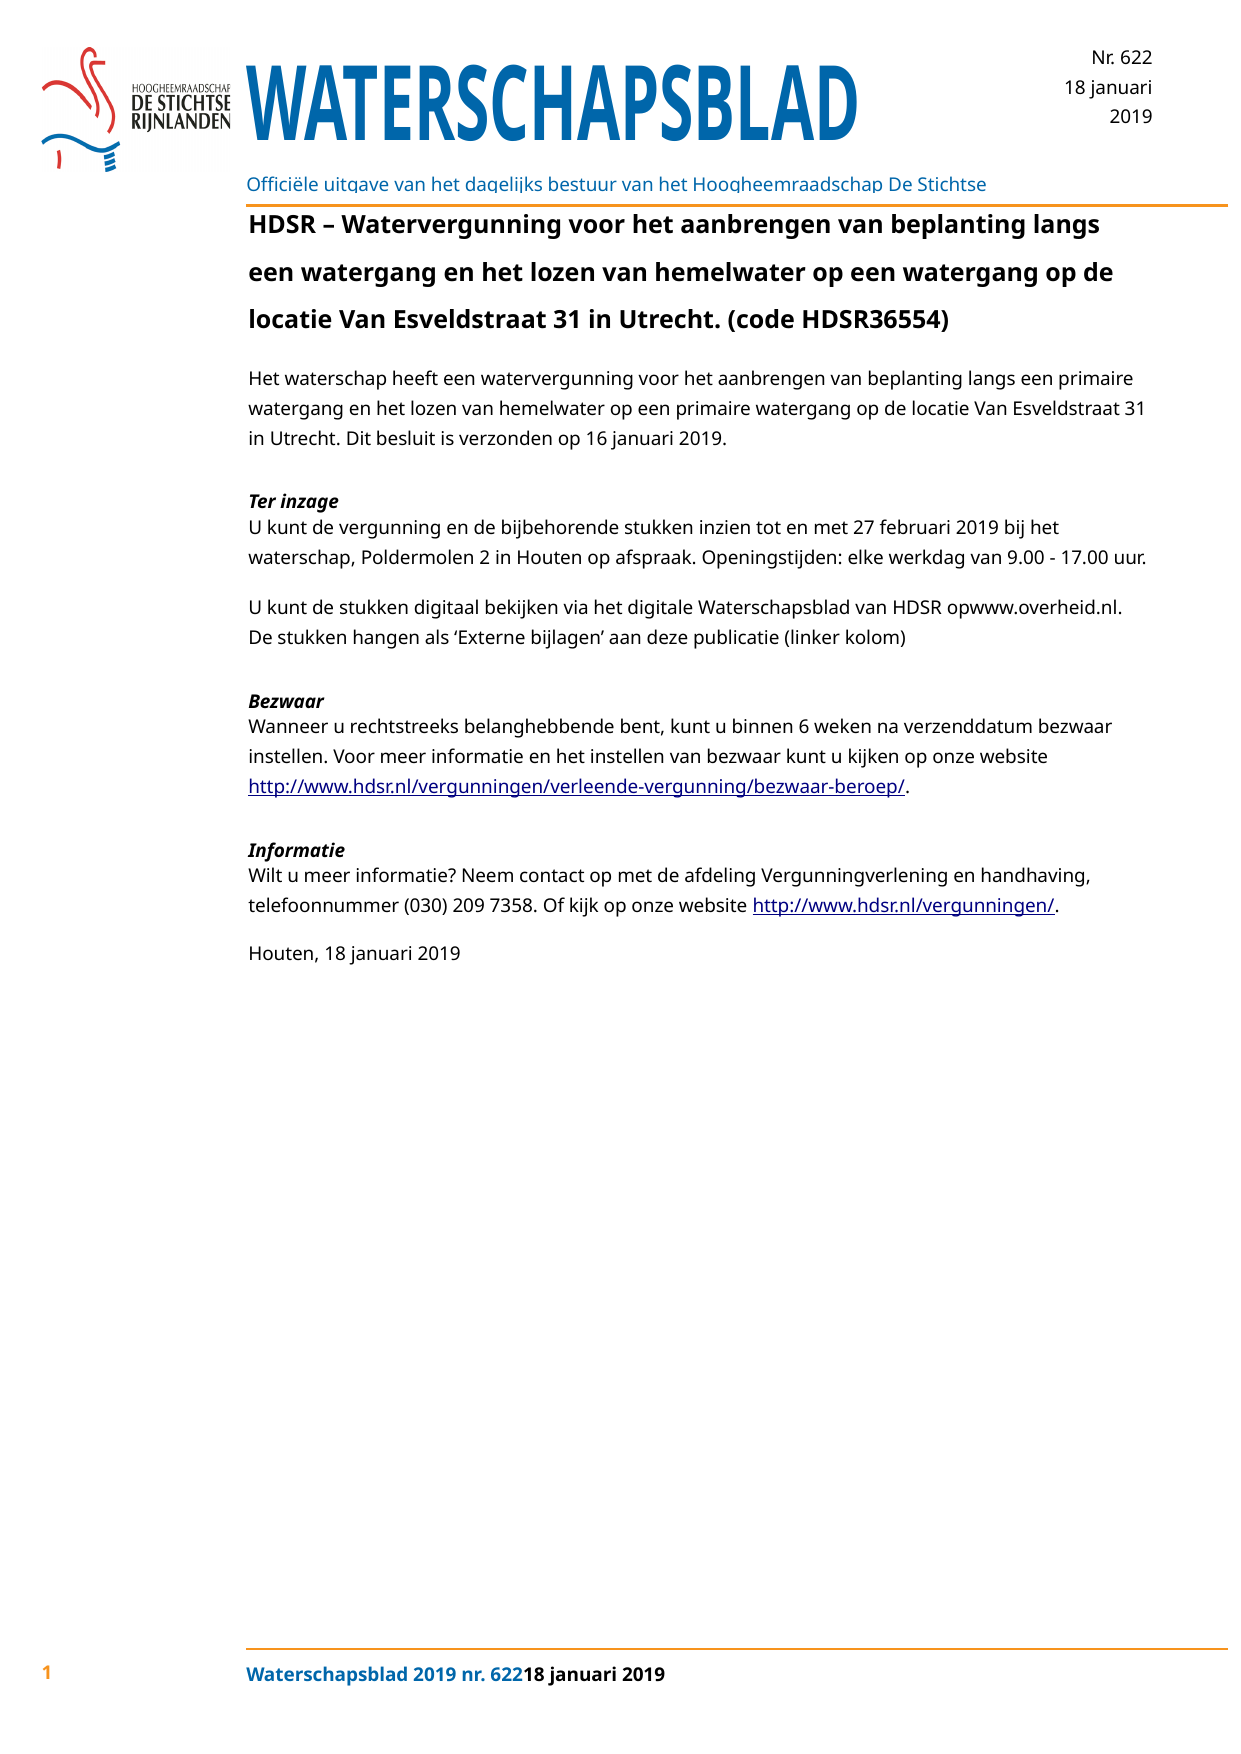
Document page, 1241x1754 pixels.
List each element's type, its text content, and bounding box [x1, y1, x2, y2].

text U kunt de stukken digitaal bekijken via het digitale Waterschapsblad van HDSR opwww.overheid.nl. De stukken hangen als ‘Externe bijlagen’ aan deze publicatie (linker kolom) [248, 594, 1152, 650]
text Wilt u meer informatie? Neem contact op met de afdeling Vergunningverlening en handhaving, telefoonnummer (030) 209 7358. Of kijk op onze website http://www.hdsr.nl/vergunningen/. [248, 862, 1152, 918]
picture [41, 47, 231, 172]
text U kunt de vergunning en de bijbehorende stukken inzien tot en met 27 februari 2019 bij het waterschap, Poldermolen 2 in Houten op afspraak. Openingstijden: elke werkdag van 9.00 - 17.00 uur. [248, 514, 1152, 570]
text Houten, 18 januari 2019 [248, 940, 1152, 966]
text Ter inzage [248, 489, 1152, 514]
text HDSR – Watervergunning voor het aanbrengen van beplanting langs een watergang en het lozen van hemelwater op een watergang op de locatie Van Esveldstraat 31 in Utrecht. (code HDSR36554) [248, 207, 1152, 336]
text Wanneer u rechtstreeks belanghebbende bent, kunt u binnen 6 weken na verzenddatum bezwaar instellen. Voor meer informatie en het instellen van bezwaar kunt u kijken op onze website http://www.hdsr.nl/vergunningen/verleende-vergunning/bezwaar-beroep/. [248, 714, 1152, 798]
text Bezwaar [248, 688, 1152, 714]
text Het waterschap heeft een watervergunning voor het aanbrengen van beplanting langs een primaire watergang en het lozen van hemelwater op een primaire watergang op de locatie Van Esveldstraat 31 in Utrecht. Dit besluit is verzonden op 16 januari 2019. [248, 366, 1152, 450]
text Informatie [248, 837, 1152, 862]
